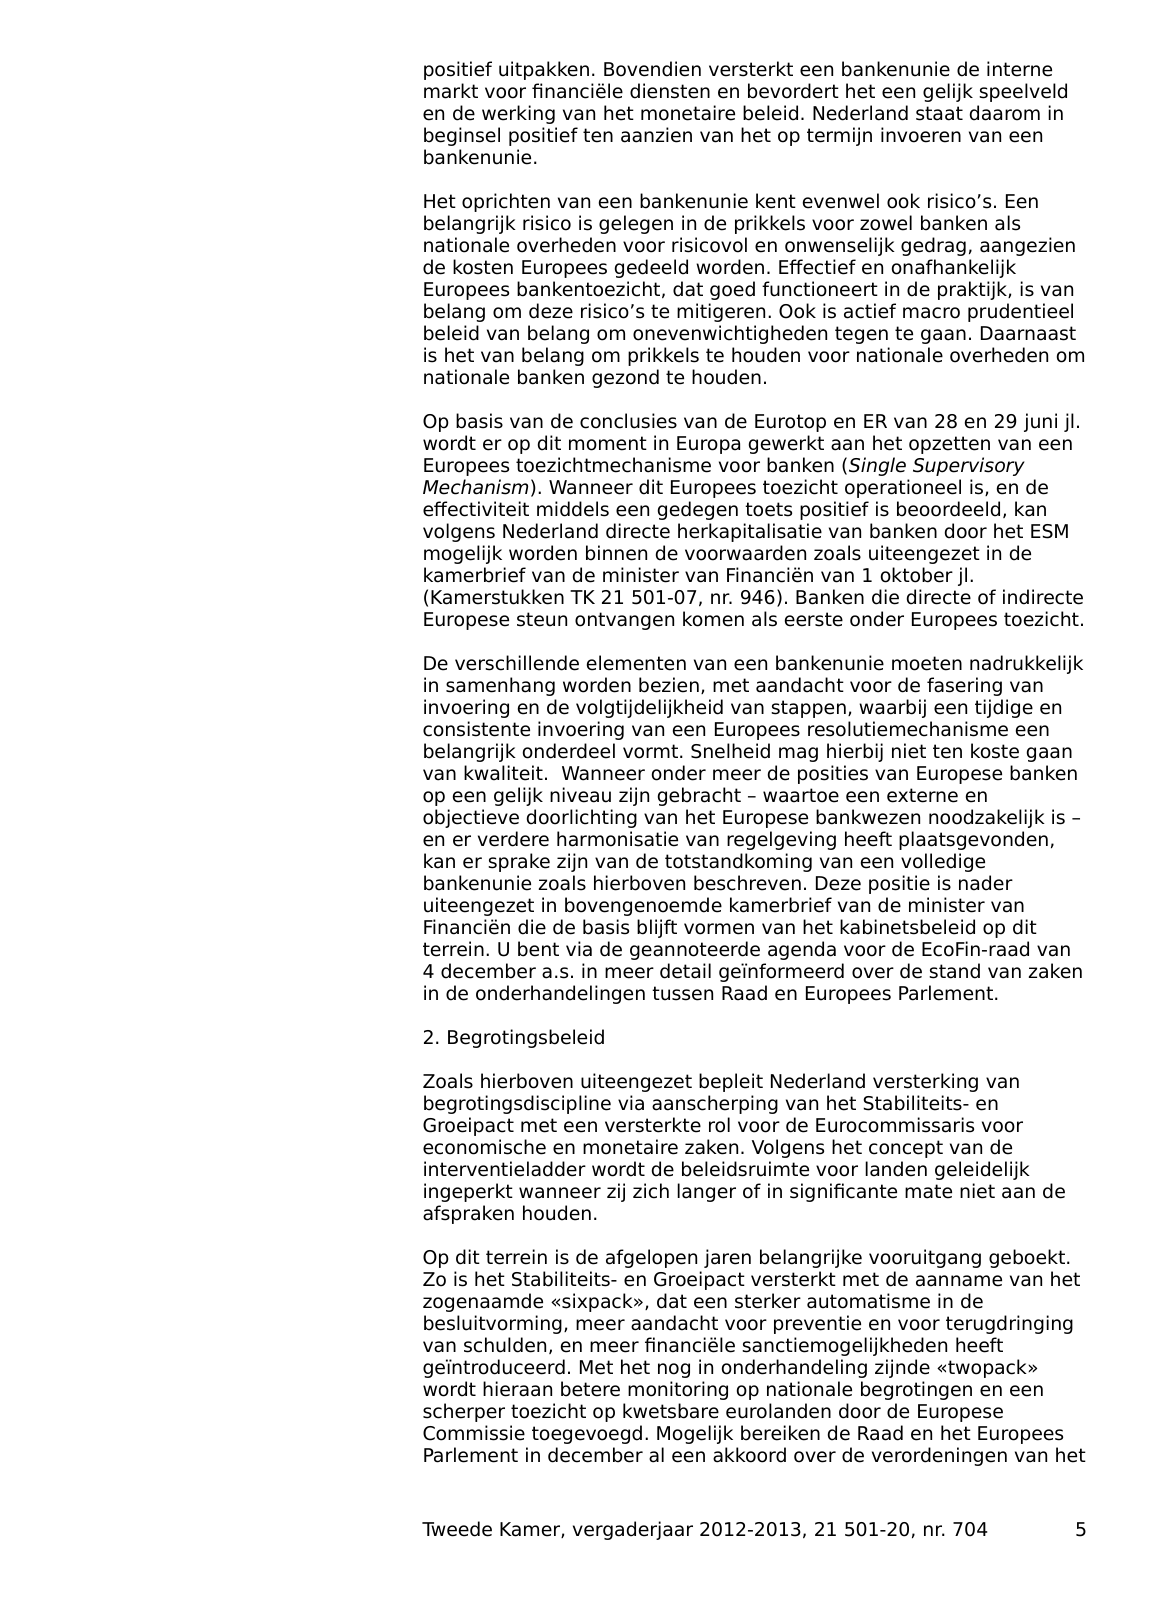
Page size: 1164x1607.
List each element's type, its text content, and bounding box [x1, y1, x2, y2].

text Zoals hierboven uiteengezet bepleit Nederland versterking van begrotingsdiscipline via aanscherping van het Stabiliteits- en Groeipact met een versterkte rol voor de Eurocommissaris voor economische en monetaire zaken. Volgens het concept van de interventieladder wordt de beleidsruimte voor landen geleidelijk ingeperkt wanneer zij zich langer of in significante mate niet aan de afspraken houden. [422, 1071, 1087, 1225]
text positief uitpakken. Bovendien versterkt een bankenunie de interne markt voor financiële diensten en bevordert het een gelijk speelveld en de werking van het monetaire beleid. Nederland staat daarom in beginsel positief ten aanzien van het op termijn invoeren van een bankenunie. [422, 59, 1087, 169]
text Op basis van de conclusies van de Eurotop en ER van 28 en 29 juni jl. wordt er op dit moment in Europa gewerkt aan het opzetten van een Europees toezichtmechanisme voor banken (Single Supervisory Mechanism). Wanneer dit Europees toezicht operationeel is, en de effectiviteit middels een gedegen toets positief is beoordeeld, kan volgens Nederland directe herkapitalisatie van banken door het ESM mogelijk worden binnen de voorwaarden zoals uiteengezet in de kamerbrief van de minister van Financiën van 1 oktober jl. (Kamerstukken TK 21 501-07, nr. 946). Banken die directe of indirecte Europese steun ontvangen komen als eerste onder Europees toezicht. [422, 411, 1087, 631]
text Het oprichten van een bankenunie kent evenwel ook risico’s. Een belangrijk risico is gelegen in de prikkels voor zowel banken als nationale overheden voor risicovol en onwenselijk gedrag, aangezien de kosten Europees gedeeld worden. Effectief en onafhankelijk Europees bankentoezicht, dat goed functioneert in de praktijk, is van belang om deze risico’s te mitigeren. Ook is actief macro prudentieel beleid van belang om onevenwichtigheden tegen te gaan. Daarnaast is het van belang om prikkels te houden voor nationale overheden om nationale banken gezond te houden. [422, 191, 1087, 389]
subtitle 2. Begrotingsbeleid [422, 1027, 1087, 1049]
text De verschillende elementen van een bankenunie moeten nadrukkelijk in samenhang worden bezien, met aandacht voor de fasering van invoering en de volgtijdelijkheid van stappen, waarbij een tijdige en consistente invoering van een Europees resolutiemechanisme een belangrijk onderdeel vormt. Snelheid mag hierbij niet ten koste gaan van kwaliteit. Wanneer onder meer de posities van Europese banken op een gelijk niveau zijn gebracht – waartoe een externe en objectieve doorlichting van het Europese bankwezen noodzakelijk is – en er verdere harmonisatie van regelgeving heeft plaatsgevonden, kan er sprake zijn van de totstandkoming van een volledige bankenunie zoals hierboven beschreven. Deze positie is nader uiteengezet in bovengenoemde kamerbrief van de minister van Financiën die de basis blijft vormen van het kabinetsbeleid op dit terrein. U bent via de geannoteerde agenda voor de EcoFin-raad van 4 december a.s. in meer detail geïnformeerd over de stand van zaken in de onderhandelingen tussen Raad en Europees Parlement. [422, 653, 1087, 1005]
text Op dit terrein is de afgelopen jaren belangrijke vooruitgang geboekt. Zo is het Stabiliteits- en Groeipact versterkt met de aanname van het zogenaamde «sixpack», dat een sterker automatisme in de besluitvorming, meer aandacht voor preventie en voor terugdringing van schulden, en meer financiële sanctiemogelijkheden heeft geïntroduceerd. Met het nog in onderhandeling zijnde «twopack» wordt hieraan betere monitoring op nationale begrotingen en een scherper toezicht op kwetsbare eurolanden door de Europese Commissie toegevoegd. Mogelijk bereiken de Raad en het Europees Parlement in december al een akkoord over de verordeningen van het [422, 1247, 1087, 1467]
